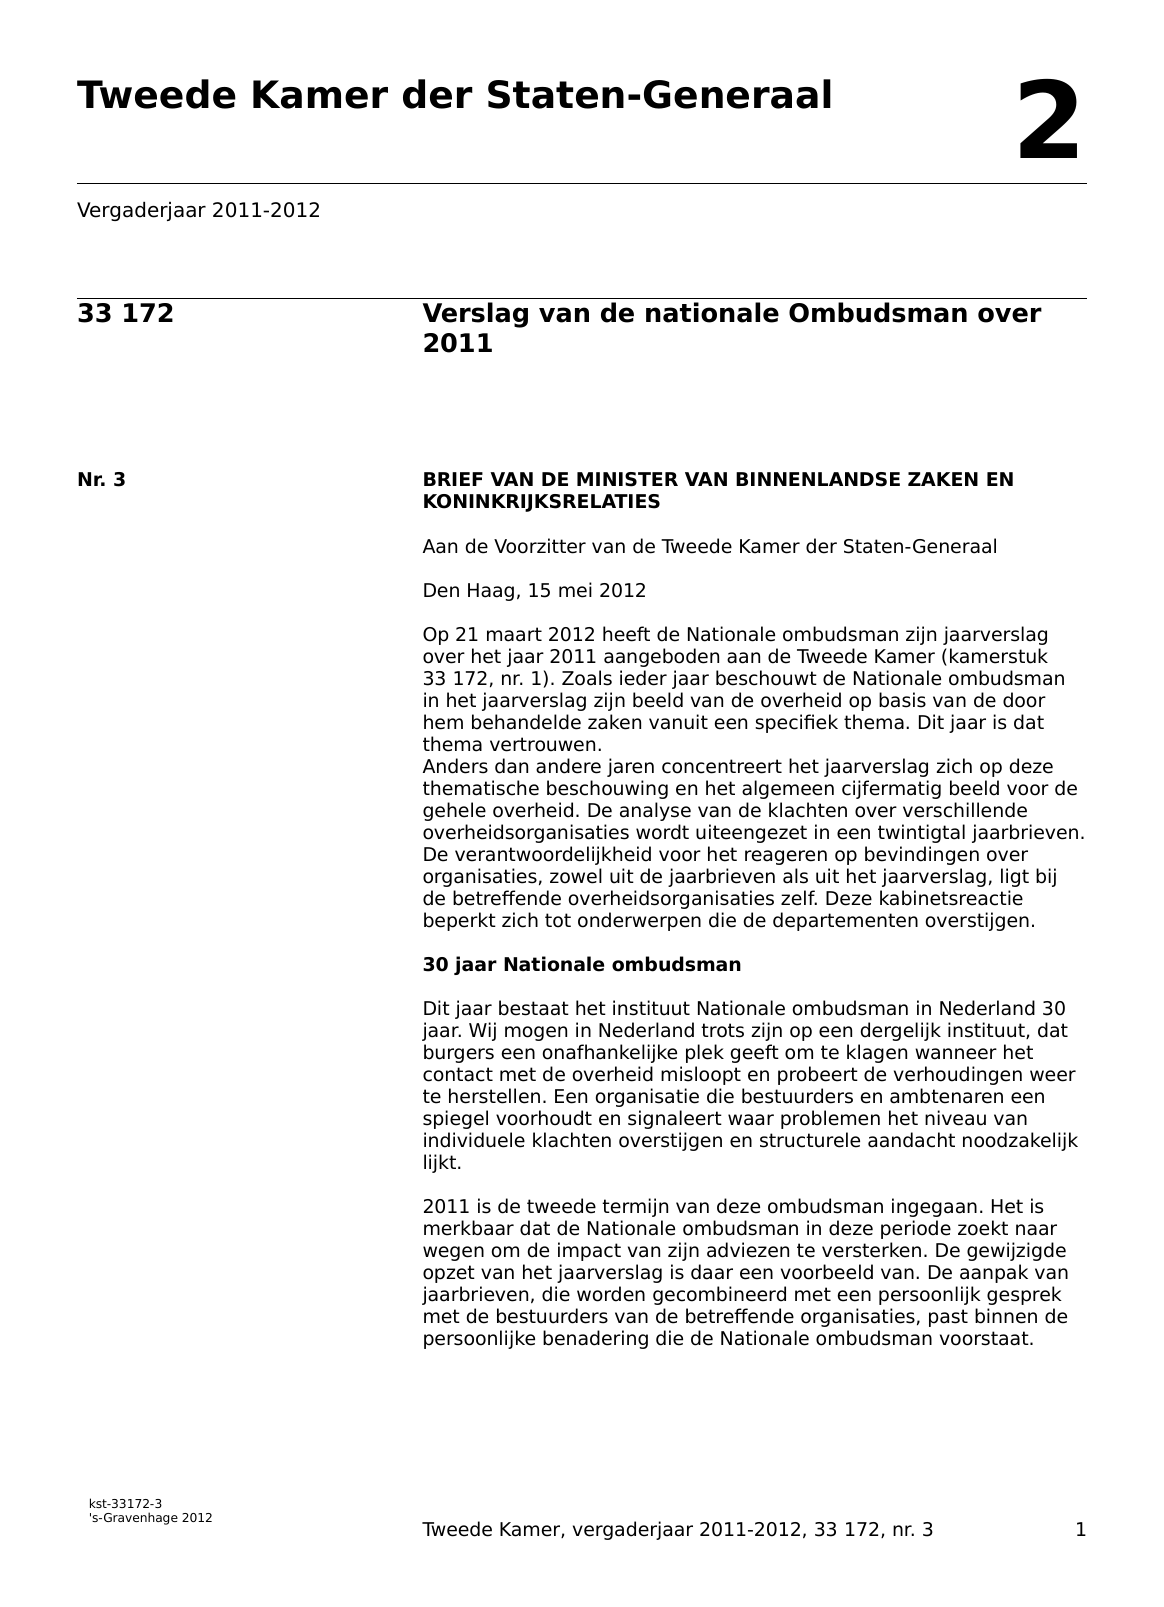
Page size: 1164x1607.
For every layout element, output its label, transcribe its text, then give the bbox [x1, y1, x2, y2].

text kst-33172-3 [88, 1497, 323, 1511]
table_cell Vergaderjaar 2011-2012 [77, 184, 1087, 298]
text 's-Gravenhage 2012 [88, 1511, 323, 1525]
table_header 2 [886, 59, 1087, 183]
subtitle 33 172 Verslag van de nationale Ombudsman over 2011 [77, 299, 1087, 358]
text Anders dan andere jaren concentreert het jaarverslag zich op deze thematische beschouwing en het algemeen cijfermatig beeld voor de gehele overheid. De analyse van de klachten over verschillende overheidsorganisaties wordt uiteengezet in een twintigtal jaarbrieven. De verantwoordelijkheid voor het reageren op bevindingen over organisaties, zowel uit de jaarbrieven als uit het jaarverslag, ligt bij de betreffende overheidsorganisaties zelf. Deze kabinetsreactie beperkt zich tot onderwerpen die de departementen overstijgen. [422, 756, 1087, 932]
text 2011 is de tweede termijn van deze ombudsman ingegaan. Het is merkbaar dat de Nationale ombudsman in deze periode zoekt naar wegen om de impact van zijn adviezen te versterken. De gewijzigde opzet van het jaarverslag is daar een voorbeeld van. De aanpak van jaarbrieven, die worden gecombineerd met een persoonlijk gesprek met de bestuurders van de betreffende organisaties, past binnen de persoonlijke benadering die de Nationale ombudsman voorstaat. [422, 1196, 1087, 1350]
table_header Tweede Kamer der Staten-Generaal [77, 59, 886, 183]
subtitle Nr. 3 BRIEF VAN DE MINISTER VAN BINNENLANDSE ZAKEN EN KONINKRIJKSRELATIES [77, 469, 1087, 513]
text Dit jaar bestaat het instituut Nationale ombudsman in Nederland 30 jaar. Wij mogen in Nederland trots zijn op een dergelijk instituut, dat burgers een onafhankelijke plek geeft om te klagen wanneer het contact met de overheid misloopt en probeert de verhoudingen weer te herstellen. Een organisatie die bestuurders en ambtenaren een spiegel voorhoudt en signaleert waar problemen het niveau van individuele klachten overstijgen en structurele aandacht noodzakelijk lijkt. [422, 998, 1087, 1174]
text Op 21 maart 2012 heeft de Nationale ombudsman zijn jaarverslag over het jaar 2011 aangeboden aan de Tweede Kamer (kamerstuk 33 172, nr. 1). Zoals ieder jaar beschouwt de Nationale ombudsman in het jaarverslag zijn beeld van de overheid op basis van de door hem behandelde zaken vanuit een specifiek thema. Dit jaar is dat thema vertrouwen. [422, 624, 1087, 756]
text Den Haag, 15 mei 2012 [422, 580, 1087, 602]
subtitle 30 jaar Nationale ombudsman [422, 954, 1087, 976]
text Aan de Voorzitter van de Tweede Kamer der Staten-Generaal [422, 536, 1087, 557]
